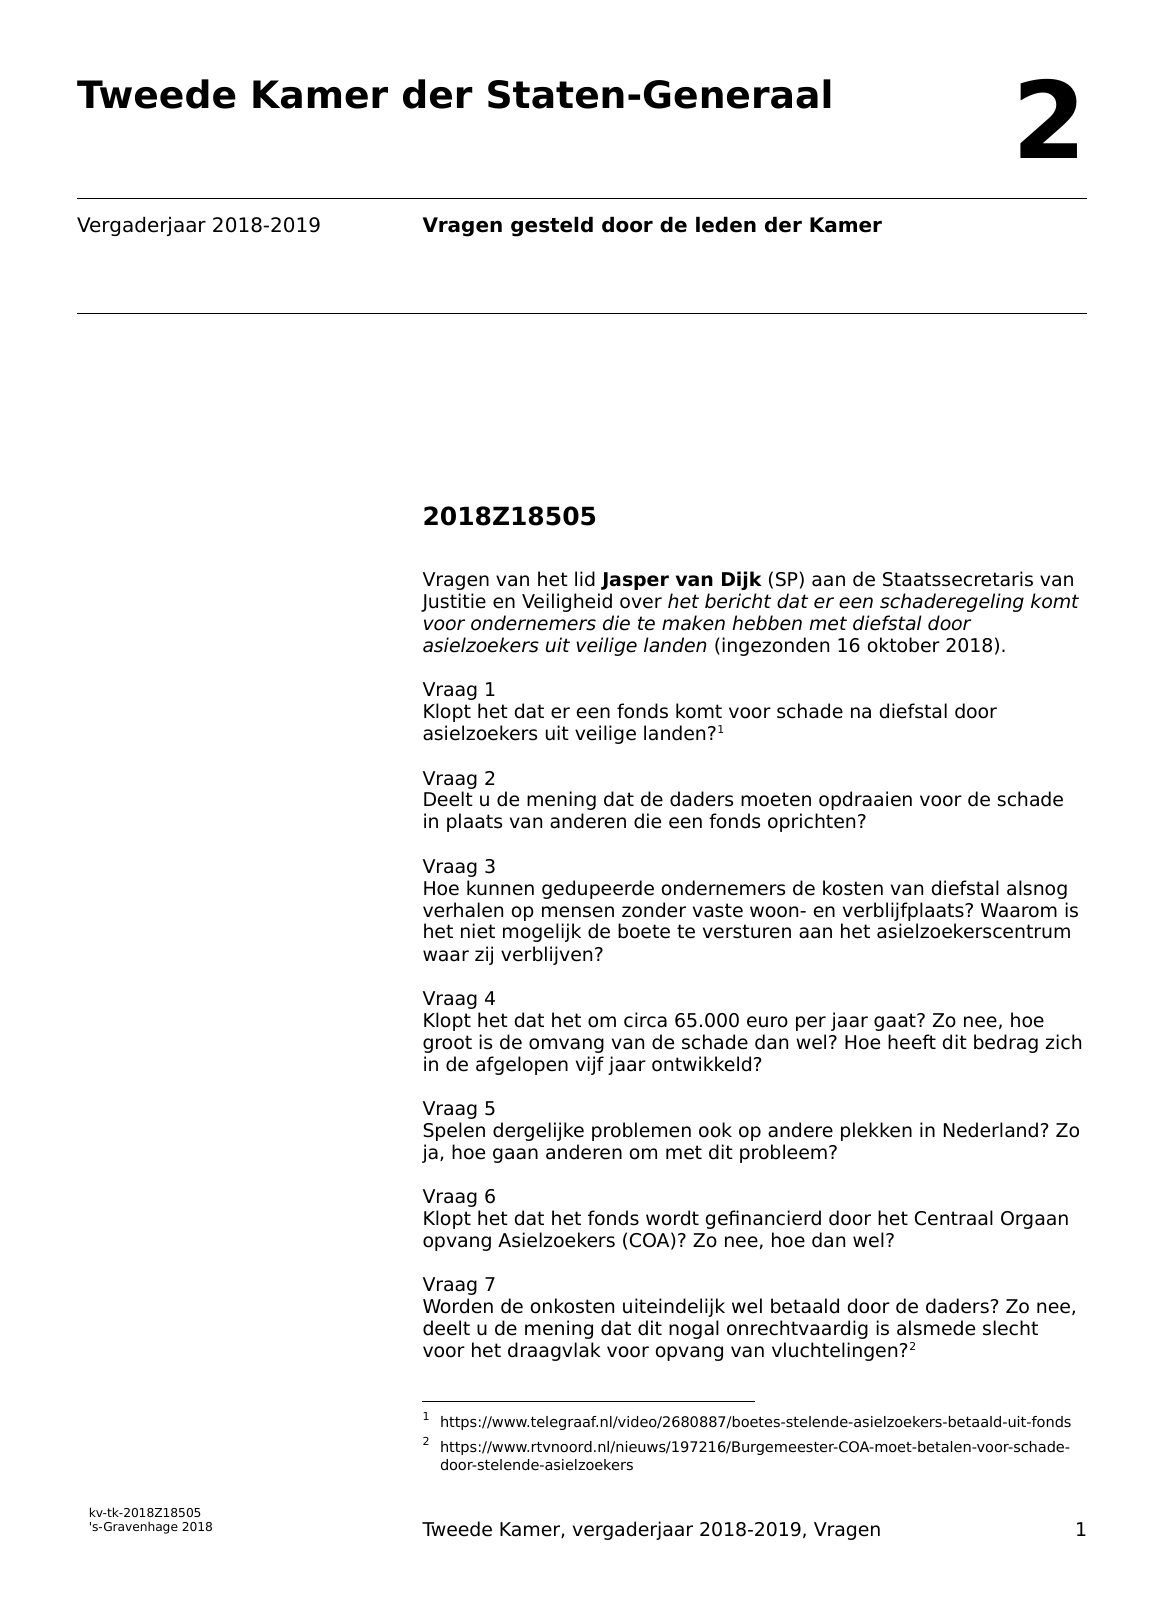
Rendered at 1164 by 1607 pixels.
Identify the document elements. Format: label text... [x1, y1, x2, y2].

text Klopt het dat het om circa 65.000 euro per jaar gaat? Zo nee, hoe groot is de omvang van de schade dan wel? Hoe heeft dit bedrag zich in de afgelopen vijf jaar ontwikkeld? [422, 1009, 1087, 1076]
text Deelt u de mening dat de daders moeten opdraaien voor de schade in plaats van anderen die een fonds oprichten? [422, 789, 1087, 833]
text Vragen van het lid Jasper van Dijk (SP) aan de Staatssecretaris van Justitie en Veiligheid over het bericht dat er een schaderegeling komt voor ondernemers die te maken hebben met diefstal door asielzoekers uit veilige landen (ingezonden 16 oktober 2018). [422, 569, 1087, 657]
text https://www.telegraaf.nl/video/2680887/boetes-stelende-asielzoekers-betaald-uit-fonds [422, 1410, 1087, 1432]
text https://www.rtvnoord.nl/nieuws/197216/Burgemeester-COA-moet-betalen-voor-schade-door-stelende-asielzoekers [422, 1435, 1087, 1474]
text Vraag 6 [422, 1186, 1087, 1208]
text Klopt het dat er een fonds komt voor schade na diefstal door asielzoekers uit veilige landen? [422, 701, 1087, 745]
text 's-Gravenhage 2018 [88, 1520, 323, 1534]
text Vraag 3 [422, 856, 1087, 877]
table_header Tweede Kamer der Staten-Generaal [77, 59, 886, 198]
text Worden de onkosten uiteindelijk wel betaald door de daders? Zo nee, deelt u de mening dat dit nogal onrechtvaardig is alsmede slecht voor het draagvlak voor opvang van vluchtelingen? [422, 1296, 1087, 1362]
text Klopt het dat het fonds wordt gefinancierd door het Centraal Orgaan opvang Asielzoekers (COA)? Zo nee, hoe dan wel? [422, 1208, 1087, 1252]
text kv-tk-2018Z18505 [88, 1506, 323, 1520]
text Vraag 7 [422, 1274, 1087, 1296]
table_cell Vragen gesteld door de leden der Kamer [422, 199, 1087, 313]
text Hoe kunnen gedupeerde ondernemers de kosten van diefstal alsnog verhalen op mensen zonder vaste woon- en verblijfplaats? Waarom is het niet mogelijk de boete te versturen aan het asielzoekerscentrum waar zij verblijven? [422, 877, 1087, 965]
text 2018Z18505 [422, 502, 1087, 531]
text Vraag 1 [422, 679, 1087, 701]
text Vraag 5 [422, 1098, 1087, 1120]
text Spelen dergelijke problemen ook op andere plekken in Nederland? Zo ja, hoe gaan anderen om met dit probleem? [422, 1120, 1087, 1164]
table_header 2 [886, 59, 1087, 198]
table_cell Vergaderjaar 2018-2019 [77, 199, 422, 313]
text Vraag 2 [422, 767, 1087, 789]
text Vraag 4 [422, 988, 1087, 1009]
